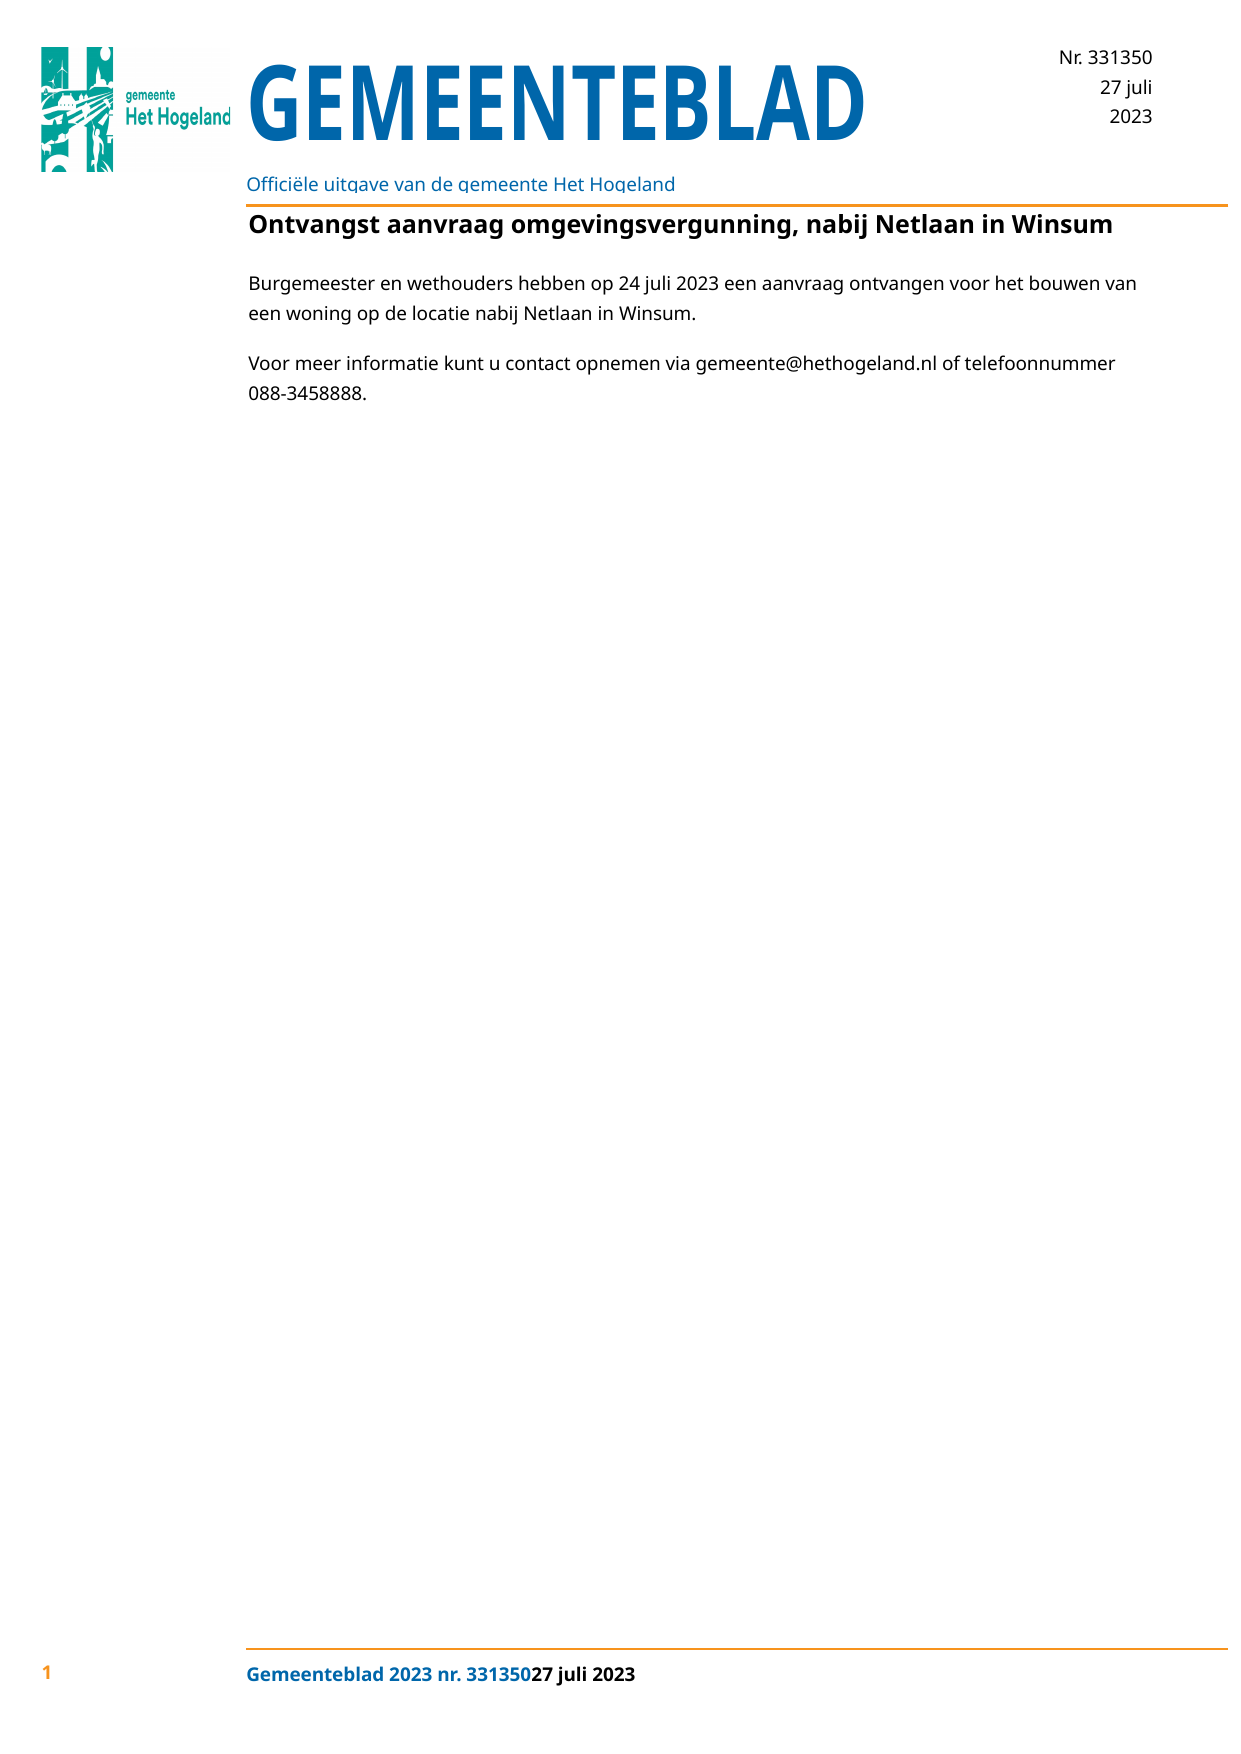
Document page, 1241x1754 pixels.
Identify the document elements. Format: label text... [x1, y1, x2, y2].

text Burgemeester en wethouders hebben op 24 juli 2023 een aanvraag ontvangen voor het bouwen van een woning op de locatie nabij Netlaan in Winsum. [248, 270, 1152, 326]
picture [41, 47, 231, 172]
text Ontvangst aanvraag omgevingsvergunning, nabij Netlaan in Winsum [248, 207, 1152, 241]
text Voor meer informatie kunt u contact opnemen via gemeente@hethogeland.nl of telefoonnummer 088-3458888. [248, 350, 1152, 406]
